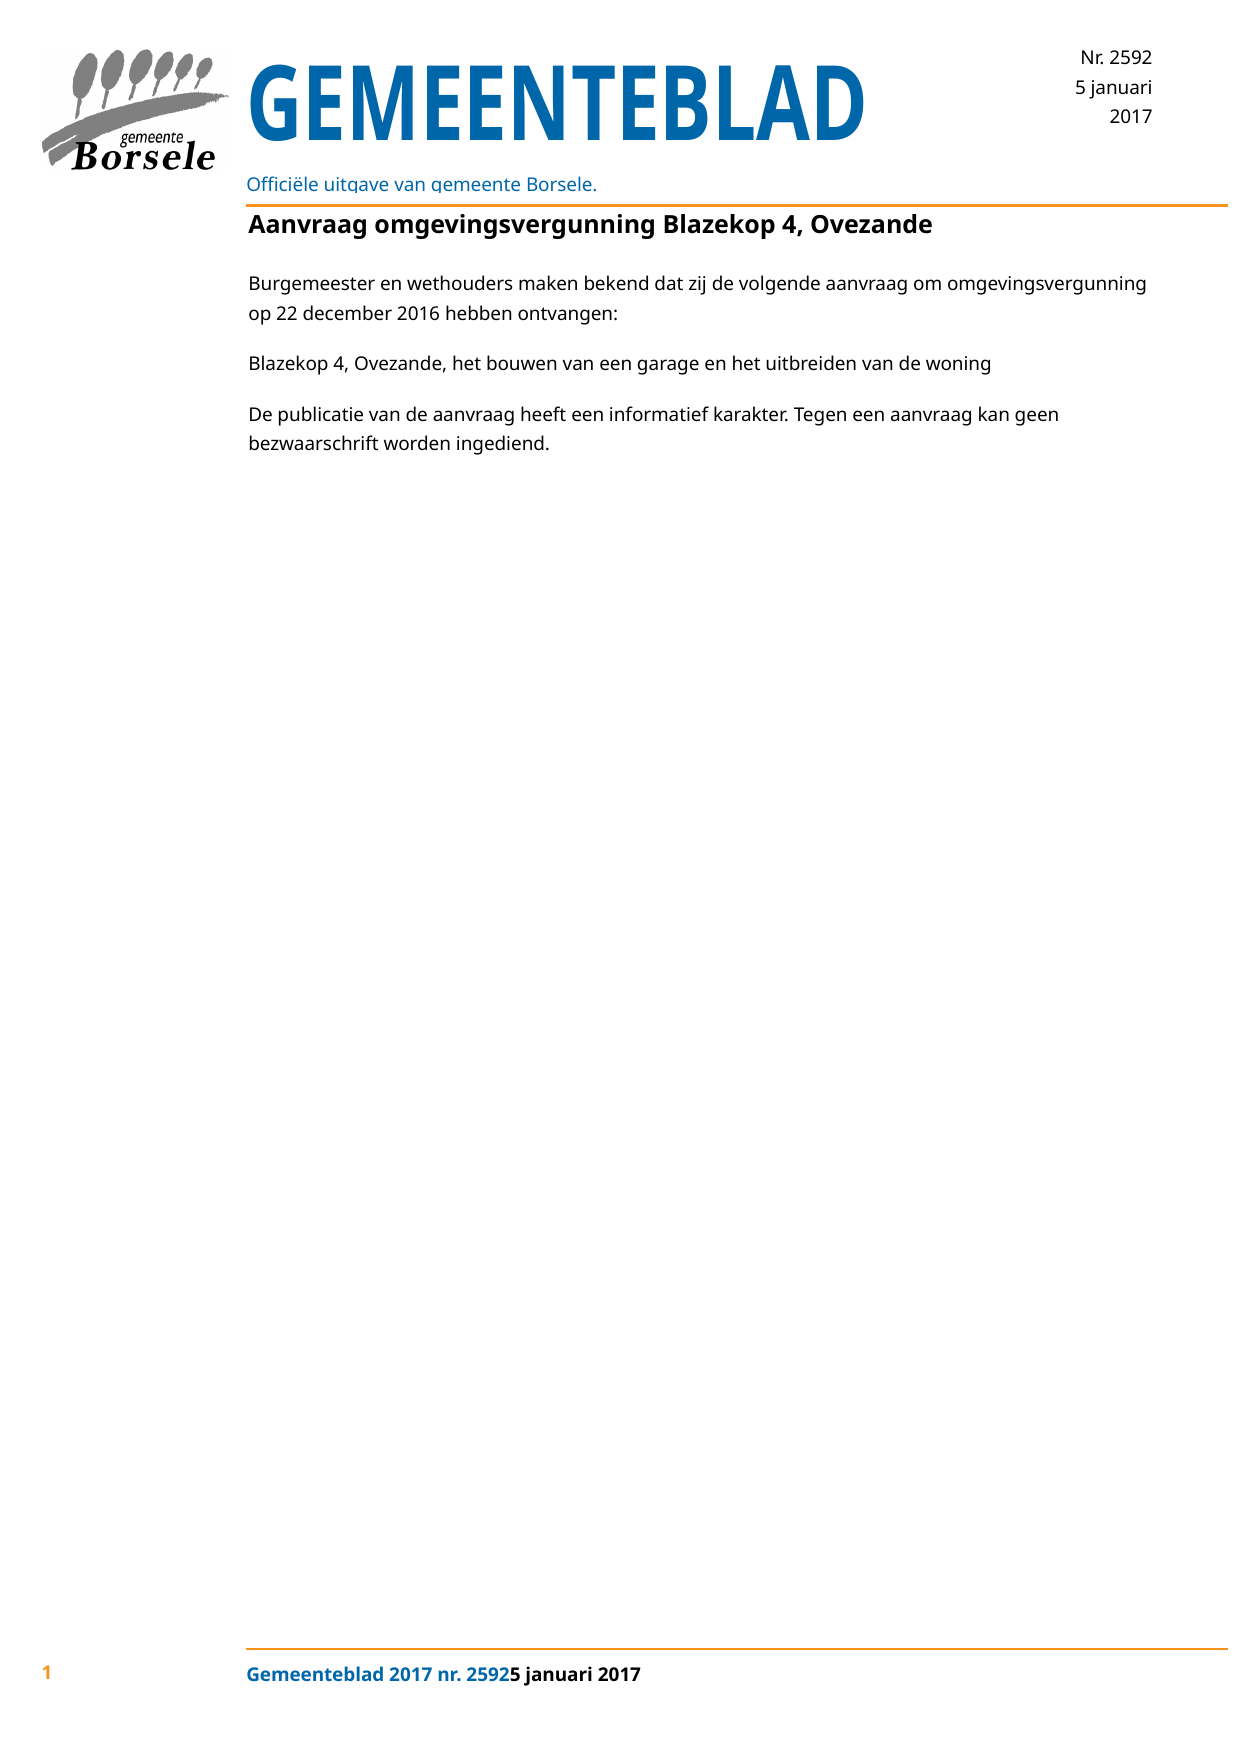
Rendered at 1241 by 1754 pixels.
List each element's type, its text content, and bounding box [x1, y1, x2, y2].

text Blazekop 4, Ovezande, het bouwen van een garage en het uitbreiden van de woning [248, 350, 1152, 376]
text Aanvraag omgevingsvergunning Blazekop 4, Ovezande [248, 207, 1152, 241]
text De publicatie van de aanvraag heeft een informatief karakter. Tegen een aanvraag kan geen bezwaarschrift worden ingediend. [248, 401, 1152, 456]
text Burgemeester en wethouders maken bekend dat zij de volgende aanvraag om omgevingsvergunning op 22 december 2016 hebben ontvangen: [248, 270, 1152, 326]
picture [41, 47, 231, 172]
